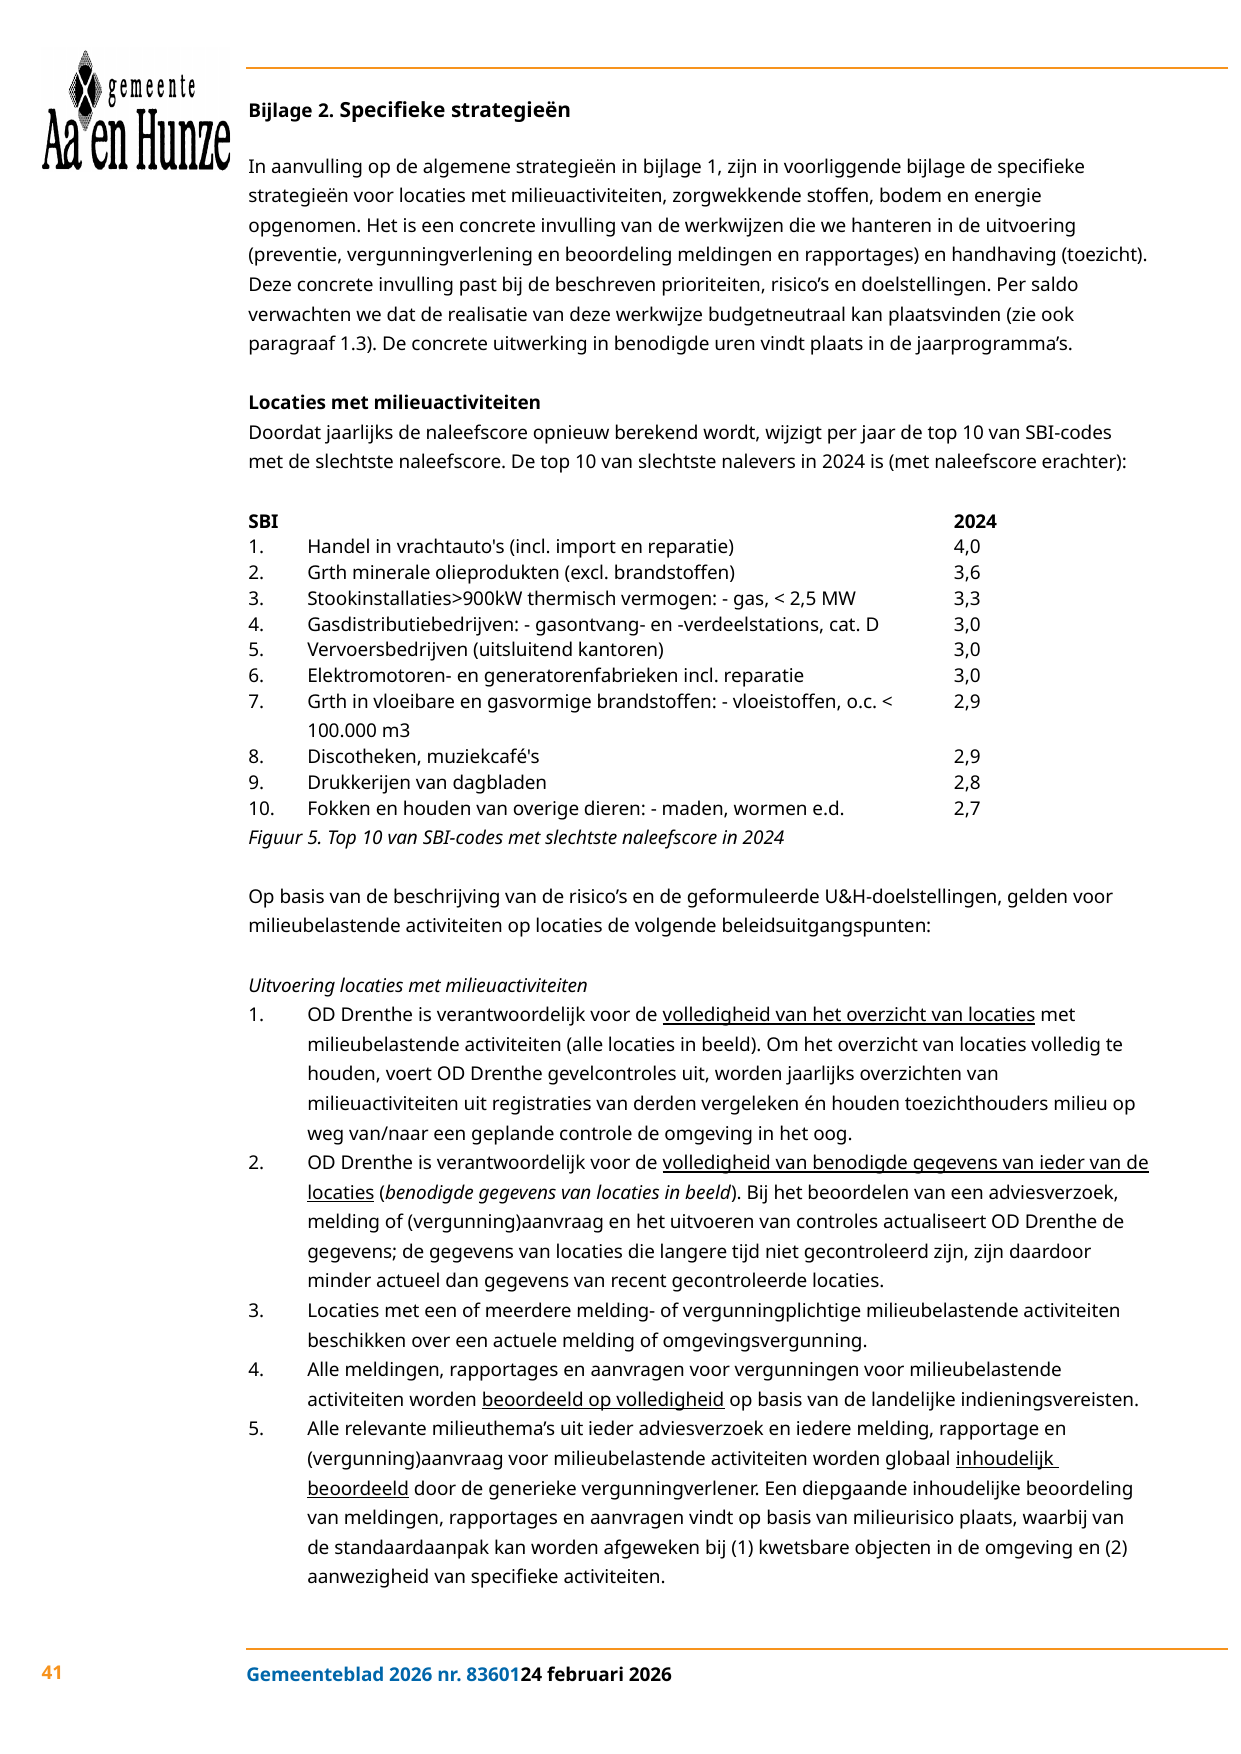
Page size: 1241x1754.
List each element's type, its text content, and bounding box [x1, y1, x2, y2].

table_cell 3,3 [954, 585, 1152, 611]
table_cell 3,0 [954, 637, 1152, 662]
table_cell 2,9 [954, 744, 1152, 769]
list OD Drenthe is verantwoordelijk voor de volledigheid van het overzicht van locaties met milieubelastende activiteiten (alle locaties in beeld). Om het overzicht van locaties volledig te houden, voert OD Drenthe gevelcontroles uit, worden jaarlijks overzichten van milieuactiviteiten uit registraties van derden vergeleken én houden toezichthouders milieu op weg van/naar een geplande controle de omgeving in het oog. [248, 1001, 1152, 1145]
list Alle relevante milieuthema’s uit ieder adviesverzoek en iedere melding, rapportage en (vergunning)aanvraag voor milieubelastende activiteiten worden globaal inhoudelijk beoordeeld door de generieke vergunningverlener. Een diepgaande inhoudelijke beoordeling van meldingen, rapportages en aanvragen vindt op basis van milieurisico plaats, waarbij van de standaardaanpak kan worden afgeweken bij (1) kwetsbare objecten in de omgeving en (2) aanwezigheid van specifieke activiteiten. [248, 1416, 1152, 1589]
table_cell Drukkerijen van dagbladen [248, 769, 954, 795]
table_cell 3,0 [954, 663, 1152, 688]
table_header 2024 [954, 508, 1152, 534]
text Op basis van de beschrijving van de risico’s en de geformuleerde U&H-doelstellingen, gelden voor milieubelastende activiteiten op locaties de volgende beleidsuitgangspunten: [248, 883, 1152, 938]
table_cell 2,7 [954, 795, 1152, 821]
list Locaties met een of meerdere melding- of vergunningplichtige milieubelastende activiteiten beschikken over een actuele melding of omgevingsvergunning. [248, 1297, 1152, 1352]
list OD Drenthe is verantwoordelijk voor de volledigheid van benodigde gegevens van ieder van de locaties (benodigde gegevens van locaties in beeld). Bij het beoordelen van een adviesverzoek, melding of (vergunning)aanvraag en het uitvoeren van controles actualiseert OD Drenthe de gegevens; de gegevens van locaties die langere tijd niet gecontroleerd zijn, zijn daardoor minder actueel dan gegevens van recent gecontroleerde locaties. [248, 1149, 1152, 1293]
table_cell 2,8 [954, 769, 1152, 795]
table_cell 2,9 [954, 688, 1152, 743]
picture [41, 47, 231, 172]
table_cell Vervoersbedrijven (uitsluitend kantoren) [248, 637, 954, 662]
table_cell Grth in vloeibare en gasvormige brandstoffen: - vloeistoffen, o.c. < 100.000 m3 [248, 688, 954, 743]
text Doordat jaarlijks de naleefscore opnieuw berekend wordt, wijzigt per jaar de top 10 van SBI-codes met de slechtste naleefscore. De top 10 van slechtste nalevers in 2024 is (met naleefscore erachter): [248, 419, 1152, 474]
table_cell Fokken en houden van overige dieren: - maden, wormen e.d. [248, 795, 954, 821]
text In aanvulling op de algemene strategieën in bijlage 1, zijn in voorliggende bijlage de specifieke strategieën voor locaties met milieuactiviteiten, zorgwekkende stoffen, bodem en energie opgenomen. Het is een concrete invulling van de werkwijzen die we hanteren in de uitvoering (preventie, vergunningverlening en beoordeling meldingen en rapportages) en handhaving (toezicht). Deze concrete invulling past bij de beschreven prioriteiten, risico’s en doelstellingen. Per saldo verwachten we dat de realisatie van deze werkwijze budgetneutraal kan plaatsvinden (zie ook paragraaf 1.3). De concrete uitwerking in benodigde uren vindt plaats in de jaarprogramma’s. [248, 153, 1152, 356]
table_header SBI [248, 508, 954, 534]
list Alle meldingen, rapportages en aanvragen voor vergunningen voor milieubelastende activiteiten worden beoordeeld op volledigheid op basis van de landelijke indieningsvereisten. [248, 1356, 1152, 1412]
text Bijlage 2. Specifieke strategieën [248, 95, 1152, 123]
text Figuur 5. Top 10 van SBI-codes met slechtste naleefscore in 2024 [248, 824, 1152, 849]
table_cell 4,0 [954, 534, 1152, 559]
table_cell Stookinstallaties>900kW thermisch vermogen: - gas, < 2,5 MW [248, 585, 954, 611]
table_cell Elektromotoren- en generatorenfabrieken incl. reparatie [248, 663, 954, 688]
table_cell Discotheken, muziekcafé's [248, 744, 954, 769]
table_cell 3,6 [954, 560, 1152, 585]
table_cell Gasdistributiebedrijven: - gasontvang- en -verdeelstations, cat. D [248, 611, 954, 637]
text Uitvoering locaties met milieuactiviteiten [248, 972, 1152, 997]
table_cell Grth minerale olieprodukten (excl. brandstoffen) [248, 560, 954, 585]
table_cell Handel in vrachtauto's (incl. import en reparatie) [248, 534, 954, 559]
table_cell 3,0 [954, 611, 1152, 637]
text Locaties met milieuactiviteiten [248, 389, 1152, 415]
